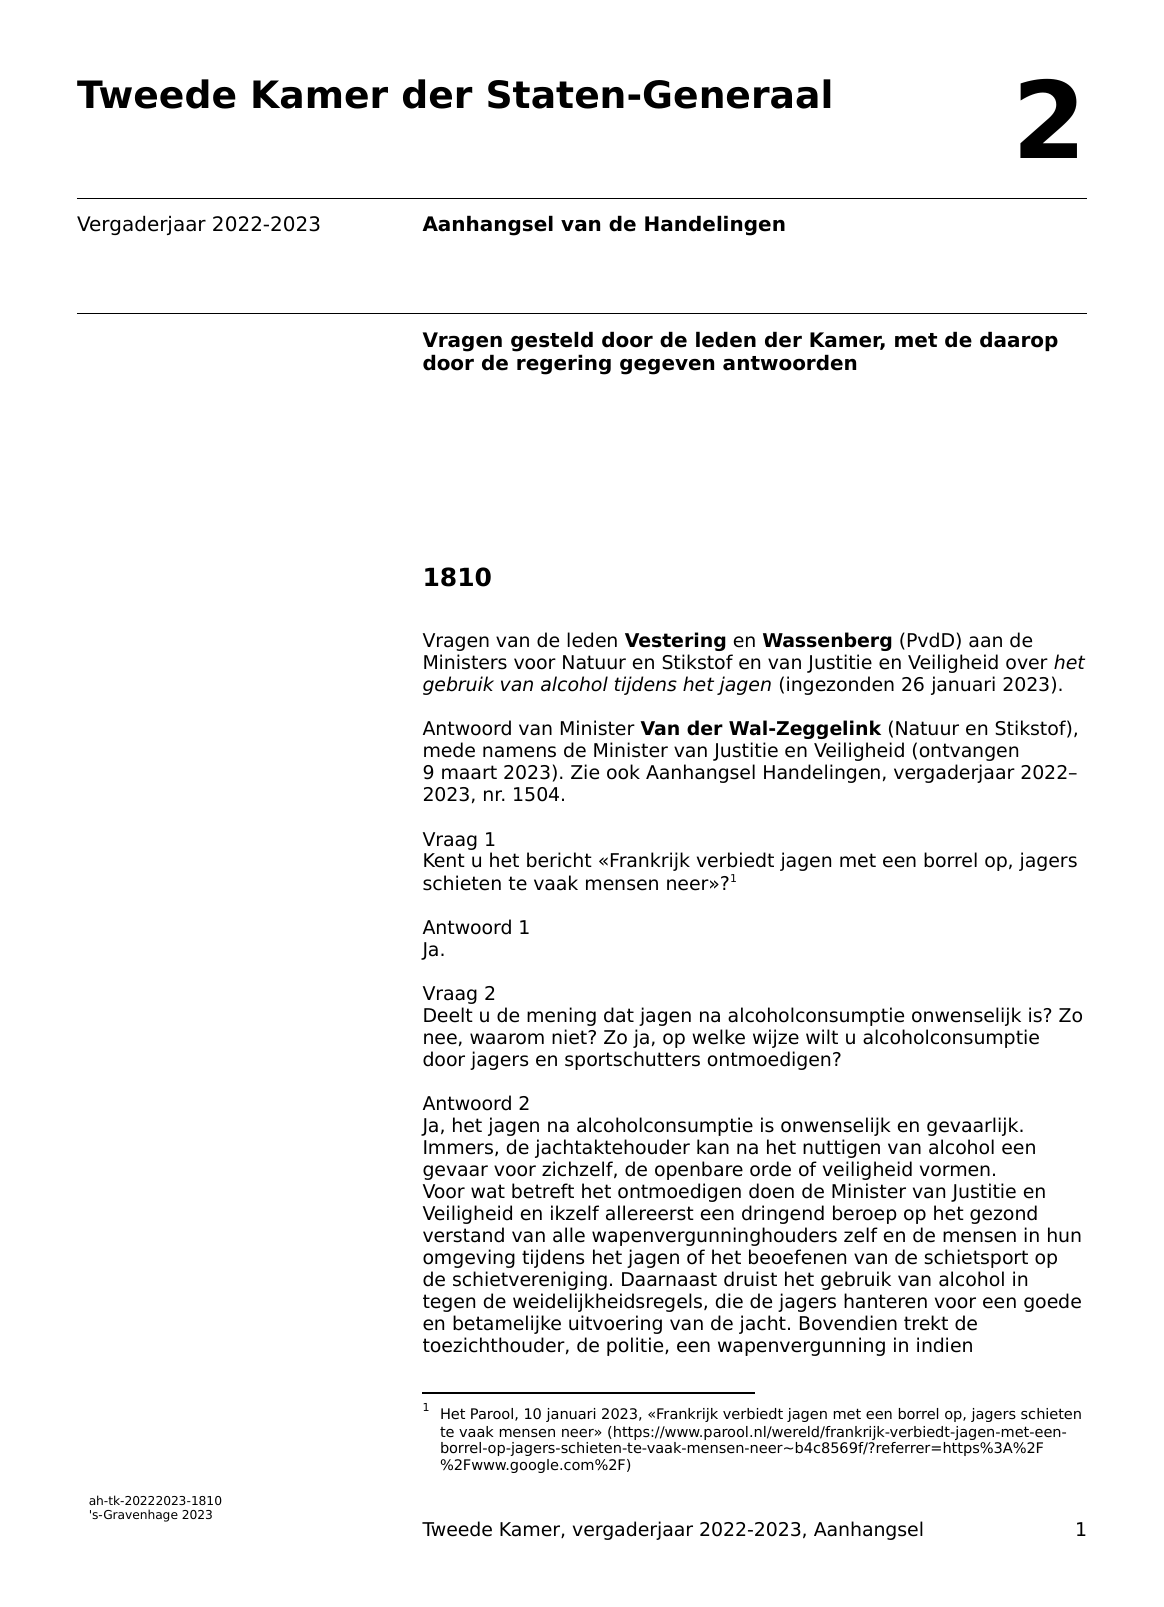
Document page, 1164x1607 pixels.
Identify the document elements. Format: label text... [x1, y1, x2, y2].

text ah-tk-20222023-1810 [88, 1494, 323, 1508]
table_cell Vragen gesteld door de leden der Kamer, met de daarop door de regering gegeven antwoorden [422, 314, 1087, 375]
text Vragen van de leden Vestering en Wassenberg (PvdD) aan de Ministers voor Natuur en Stikstof en van Justitie en Veiligheid over het gebruik van alcohol tijdens het jagen (ingezonden 26 januari 2023). [422, 630, 1087, 696]
text Vraag 2 [422, 983, 1087, 1005]
table_header 2 [886, 59, 1087, 198]
text Ja, het jagen na alcoholconsumptie is onwenselijk en gevaarlijk. Immers, de jachtaktehouder kan na het nuttigen van alcohol een gevaar voor zichzelf, de openbare orde of veiligheid vormen. [422, 1115, 1087, 1181]
text Ja. [422, 938, 1087, 961]
table_cell Vergaderjaar 2022-2023 [77, 199, 422, 313]
text Het Parool, 10 januari 2023, «Frankrijk verbiedt jagen met een borrel op, jagers schieten te vaak mensen neer» (https://www.parool.nl/wereld/frankrijk-verbiedt-jagen-met-een-borrel-op-jagers-schieten-te-vaak-mensen-neer~b4c8569f/?referrer=https%3A%2F%2Fwww.google.com%2F) [422, 1402, 1087, 1474]
text 's-Gravenhage 2023 [88, 1508, 323, 1522]
text 1810 [422, 563, 1087, 592]
text Deelt u de mening dat jagen na alcoholconsumptie onwenselijk is? Zo nee, waarom niet? Zo ja, op welke wijze wilt u alcoholconsumptie door jagers en sportschutters ontmoedigen? [422, 1005, 1087, 1071]
table_cell Aanhangsel van de Handelingen [422, 199, 1087, 313]
text Kent u het bericht «Frankrijk verbiedt jagen met een borrel op, jagers schieten te vaak mensen neer»? [422, 850, 1087, 894]
text Voor wat betreft het ontmoedigen doen de Minister van Justitie en Veiligheid en ikzelf allereerst een dringend beroep op het gezond verstand van alle wapenvergunninghouders zelf en de mensen in hun omgeving tijdens het jagen of het beoefenen van de schietsport op de schietvereniging. Daarnaast druist het gebruik van alcohol in tegen de weidelijkheidsregels, die de jagers hanteren voor een goede en betamelijke uitvoering van de jacht. Bovendien trekt de toezichthouder, de politie, een wapenvergunning in indien [422, 1181, 1087, 1357]
text Antwoord 1 [422, 917, 1087, 938]
text Antwoord 2 [422, 1093, 1087, 1115]
text Vraag 1 [422, 828, 1087, 850]
text Antwoord van Minister Van der Wal-Zeggelink (Natuur en Stikstof), mede namens de Minister van Justitie en Veiligheid (ontvangen 9 maart 2023). Zie ook Aanhangsel Handelingen, vergaderjaar 2022–2023, nr. 1504. [422, 718, 1087, 806]
table_header Tweede Kamer der Staten-Generaal [77, 59, 886, 198]
table_cell [77, 314, 422, 375]
